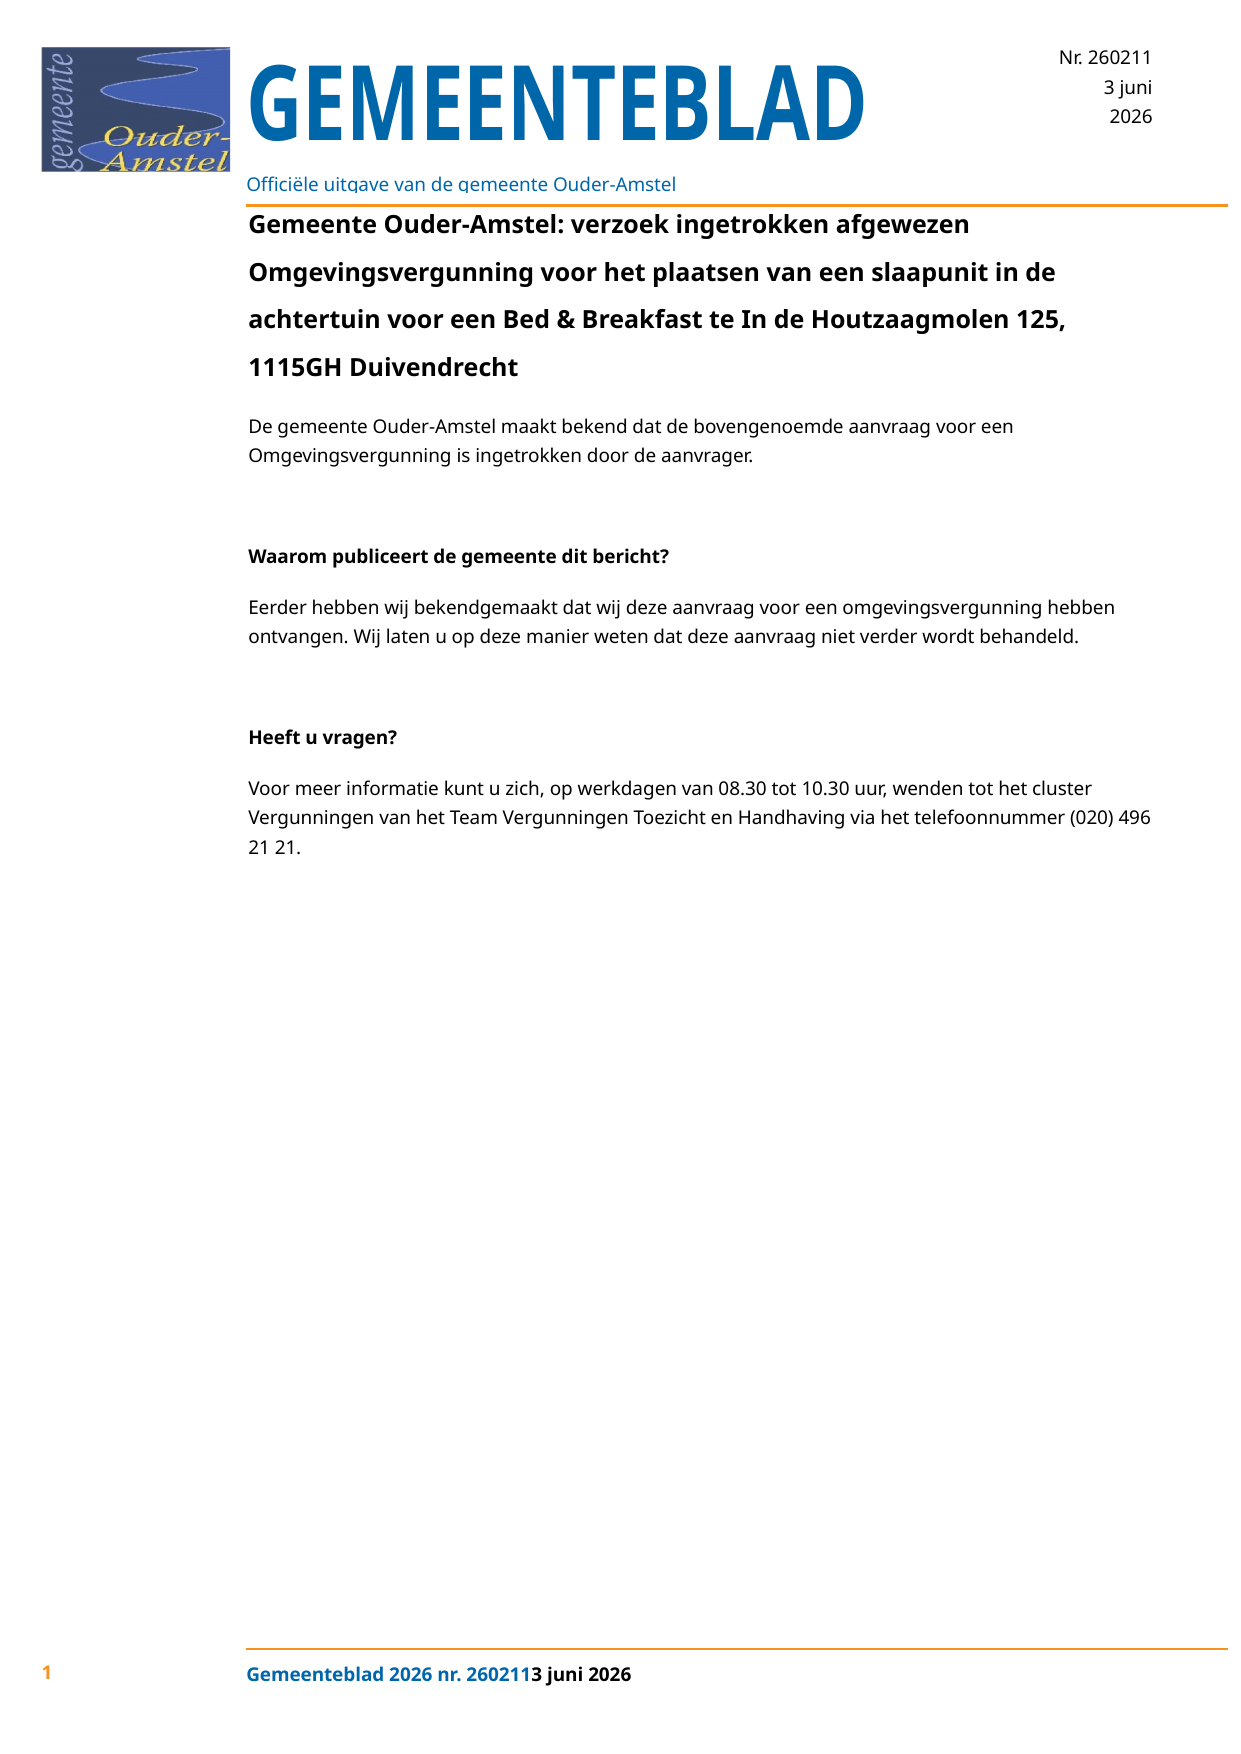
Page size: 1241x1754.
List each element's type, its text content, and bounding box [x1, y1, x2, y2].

text Gemeente Ouder-Amstel: verzoek ingetrokken afgewezen Omgevingsvergunning voor het plaatsen van een slaapunit in de achtertuin voor een Bed & Breakfast te In de Houtzaagmolen 125, 1115GH Duivendrecht [248, 207, 1152, 384]
picture [41, 47, 231, 172]
text De gemeente Ouder-Amstel maakt bekend dat de bovengenoemde aanvraag voor een Omgevingsvergunning is ingetrokken door de aanvrager. [248, 413, 1152, 468]
text Eerder hebben wij bekendgemaakt dat wij deze aanvraag voor een omgevingsvergunning hebben ontvangen. Wij laten u op deze manier weten dat deze aanvraag niet verder wordt behandeld. [248, 594, 1152, 649]
text Waarom publiceert de gemeente dit bericht? [248, 543, 1152, 569]
text Heeft u vragen? [248, 724, 1152, 750]
text Voor meer informatie kunt u zich, op werkdagen van 08.30 tot 10.30 uur, wenden tot het cluster Vergunningen van het Team Vergunningen Toezicht en Handhaving via het telefoonnummer (020) 496 21 21. [248, 775, 1152, 860]
